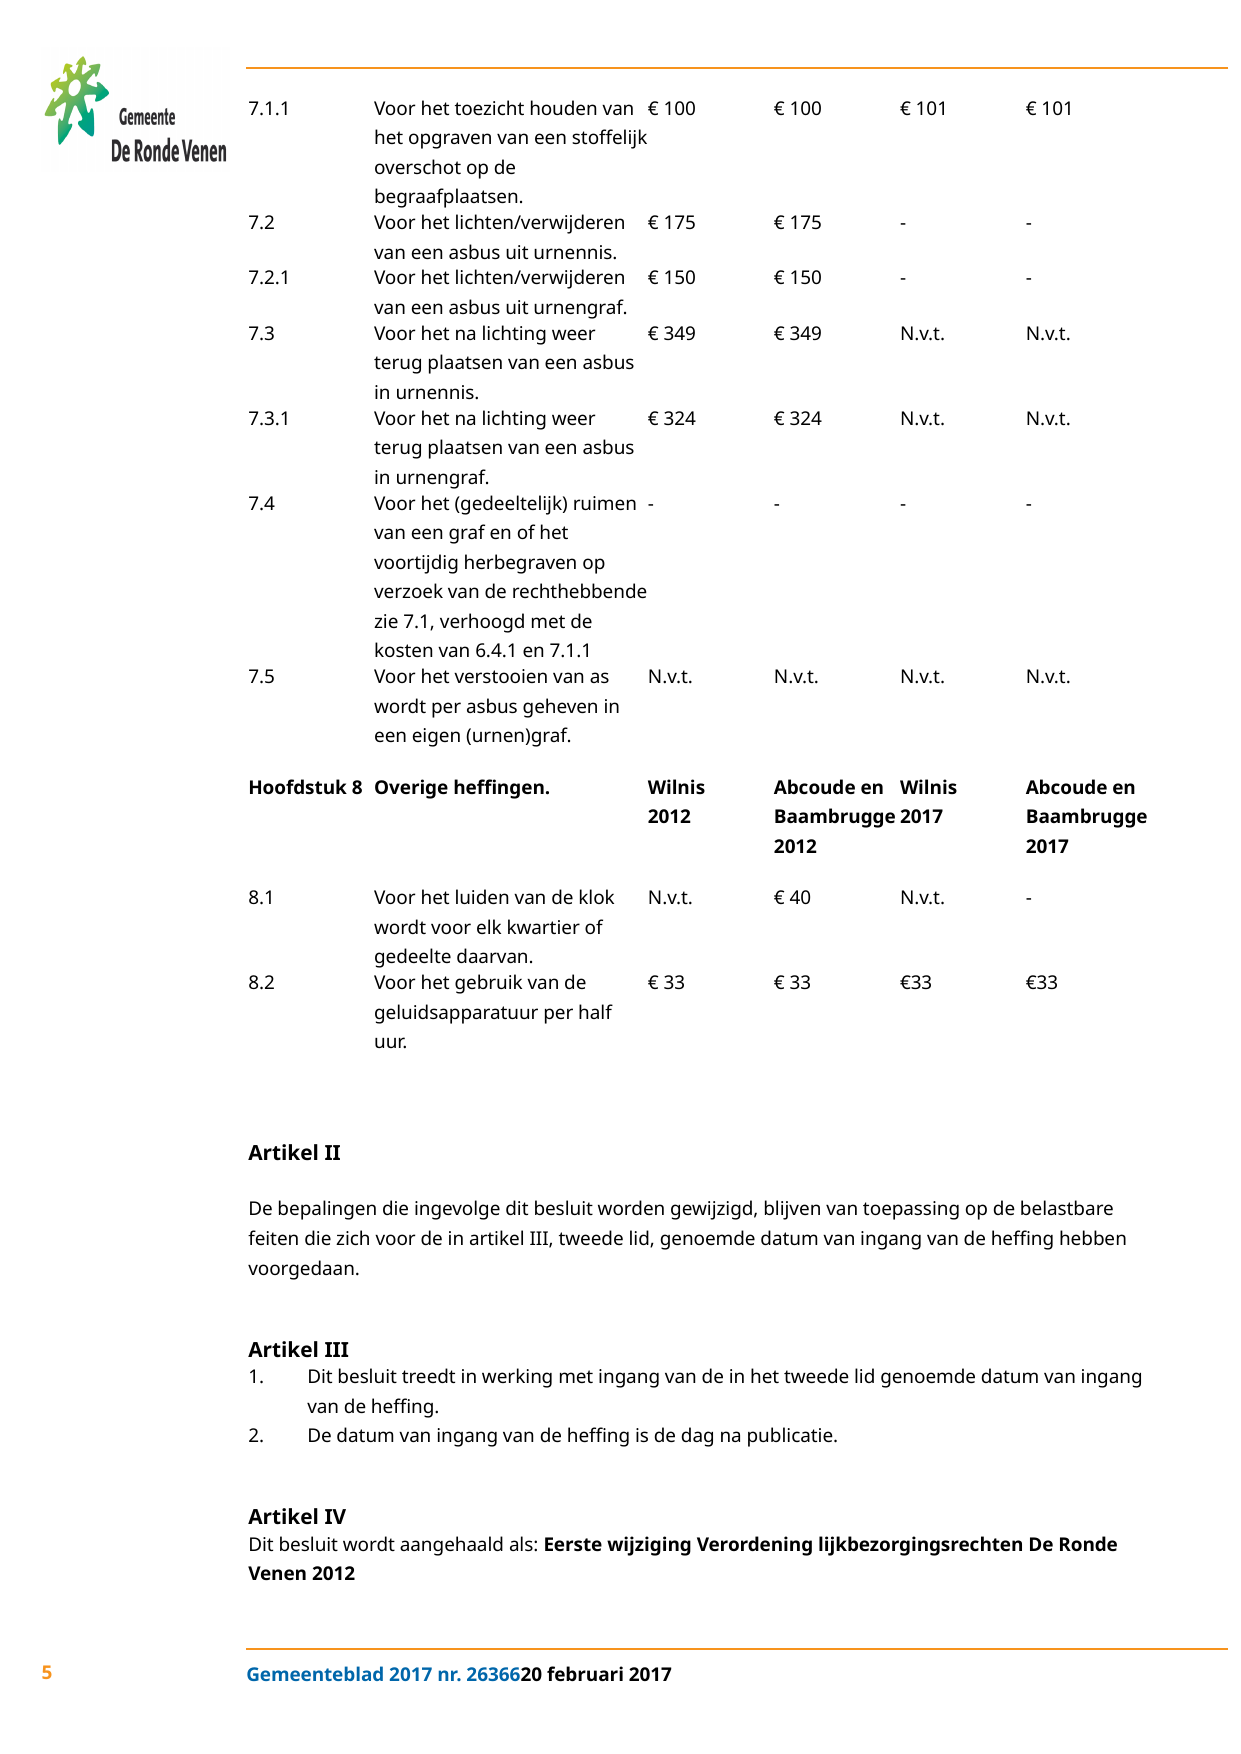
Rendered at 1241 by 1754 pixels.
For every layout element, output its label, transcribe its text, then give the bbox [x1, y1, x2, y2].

table_cell [648, 859, 774, 884]
table_cell [248, 748, 374, 774]
table_cell N.v.t. [900, 885, 1026, 969]
table_cell N.v.t. [900, 663, 1026, 748]
table_cell €33 [1026, 970, 1152, 1054]
text Artikel II [248, 1138, 1152, 1166]
table_cell - [1026, 209, 1152, 264]
table_cell N.v.t. [900, 320, 1026, 405]
table_cell - [900, 490, 1026, 663]
text Artikel IV [248, 1502, 1152, 1531]
table_cell - [1026, 885, 1152, 969]
table_cell Voor het gebruik van de geluidsapparatuur per half uur. [374, 970, 648, 1054]
table_cell - [900, 265, 1026, 320]
table_cell Voor het toezicht houden van het opgraven van een stoffelijk overschot op de begraafplaatsen. [374, 95, 648, 209]
table_cell 7.3.1 [248, 405, 374, 490]
table_cell Voor het verstooien van as wordt per asbus geheven in een eigen (urnen)graf. [374, 663, 648, 748]
list Dit besluit treedt in werking met ingang van de in het tweede lid genoemde datum van ingang van de heffing. [248, 1363, 1152, 1418]
table_cell [648, 748, 774, 774]
table_cell [774, 748, 900, 774]
table_cell € 349 [774, 320, 900, 405]
table_cell € 324 [774, 405, 900, 490]
table_cell € 100 [774, 95, 900, 209]
table_cell - [648, 490, 774, 663]
table_cell Voor het (gedeeltelijk) ruimen van een graf en of het voortijdig herbegraven op verzoek van de rechthebbende zie 7.1, verhoogd met de kosten van 6.4.1 en 7.1.1 [374, 490, 648, 663]
table_cell - [1026, 265, 1152, 320]
picture [41, 47, 231, 172]
table_cell Overige heffingen. [374, 774, 648, 859]
table_cell € 175 [774, 209, 900, 264]
table_cell € 150 [774, 265, 900, 320]
table_cell Wilnis 2017 [900, 774, 1026, 859]
table_cell Voor het luiden van de klok wordt voor elk kwartier of gedeelte daarvan. [374, 885, 648, 969]
table_cell Voor het lichten/verwijderen van een asbus uit urnennis. [374, 209, 648, 264]
table_cell [774, 859, 900, 884]
table_cell € 349 [648, 320, 774, 405]
table_cell 7.2 [248, 209, 374, 264]
table_cell Voor het na lichting weer terug plaatsen van een asbus in urnengraf. [374, 405, 648, 490]
table_cell N.v.t. [1026, 405, 1152, 490]
table_cell € 33 [774, 970, 900, 1054]
table_cell € 101 [1026, 95, 1152, 209]
table_cell [1026, 748, 1152, 774]
text Artikel III [248, 1335, 1152, 1363]
table_cell N.v.t. [648, 885, 774, 969]
table_cell [374, 859, 648, 884]
table_cell 7.4 [248, 490, 374, 663]
table_cell [374, 748, 648, 774]
table_cell N.v.t. [900, 405, 1026, 490]
text De bepalingen die ingevolge dit besluit worden gewijzigd, blijven van toepassing op de belastbare feiten die zich voor de in artikel III, tweede lid, genoemde datum van ingang van de heffing hebben voorgedaan. [248, 1196, 1152, 1281]
table_cell N.v.t. [774, 663, 900, 748]
table_cell - [900, 209, 1026, 264]
text Dit besluit wordt aangehaald als: Eerste wijziging Verordening lijkbezorgingsrechten De Ronde Venen 2012 [248, 1531, 1152, 1586]
table_cell [900, 748, 1026, 774]
table_cell 8.1 [248, 885, 374, 969]
table_cell 7.3 [248, 320, 374, 405]
table_cell 7.2.1 [248, 265, 374, 320]
table_cell 7.5 [248, 663, 374, 748]
table_cell N.v.t. [1026, 320, 1152, 405]
table_cell [900, 859, 1026, 884]
table_cell €33 [900, 970, 1026, 1054]
table_cell [248, 859, 374, 884]
table_cell Abcoude en Baambrugge 2012 [774, 774, 900, 859]
table_cell Abcoude en Baambrugge 2017 [1026, 774, 1152, 859]
table_cell € 101 [900, 95, 1026, 209]
table_cell Wilnis 2012 [648, 774, 774, 859]
table_cell Voor het na lichting weer terug plaatsen van een asbus in urnennis. [374, 320, 648, 405]
table_cell € 40 [774, 885, 900, 969]
table_cell 7.1.1 [248, 95, 374, 209]
table_cell € 175 [648, 209, 774, 264]
table_cell Voor het lichten/verwijderen van een asbus uit urnengraf. [374, 265, 648, 320]
table_cell [1026, 859, 1152, 884]
table_cell - [1026, 490, 1152, 663]
table_cell € 33 [648, 970, 774, 1054]
table_cell - [774, 490, 900, 663]
table_cell € 324 [648, 405, 774, 490]
table_cell € 150 [648, 265, 774, 320]
table_cell 8.2 [248, 970, 374, 1054]
table_cell Hoofdstuk 8 [248, 774, 374, 859]
list De datum van ingang van de heffing is de dag na publicatie. [248, 1422, 1152, 1448]
table_cell N.v.t. [648, 663, 774, 748]
table_cell N.v.t. [1026, 663, 1152, 748]
table_cell € 100 [648, 95, 774, 209]
